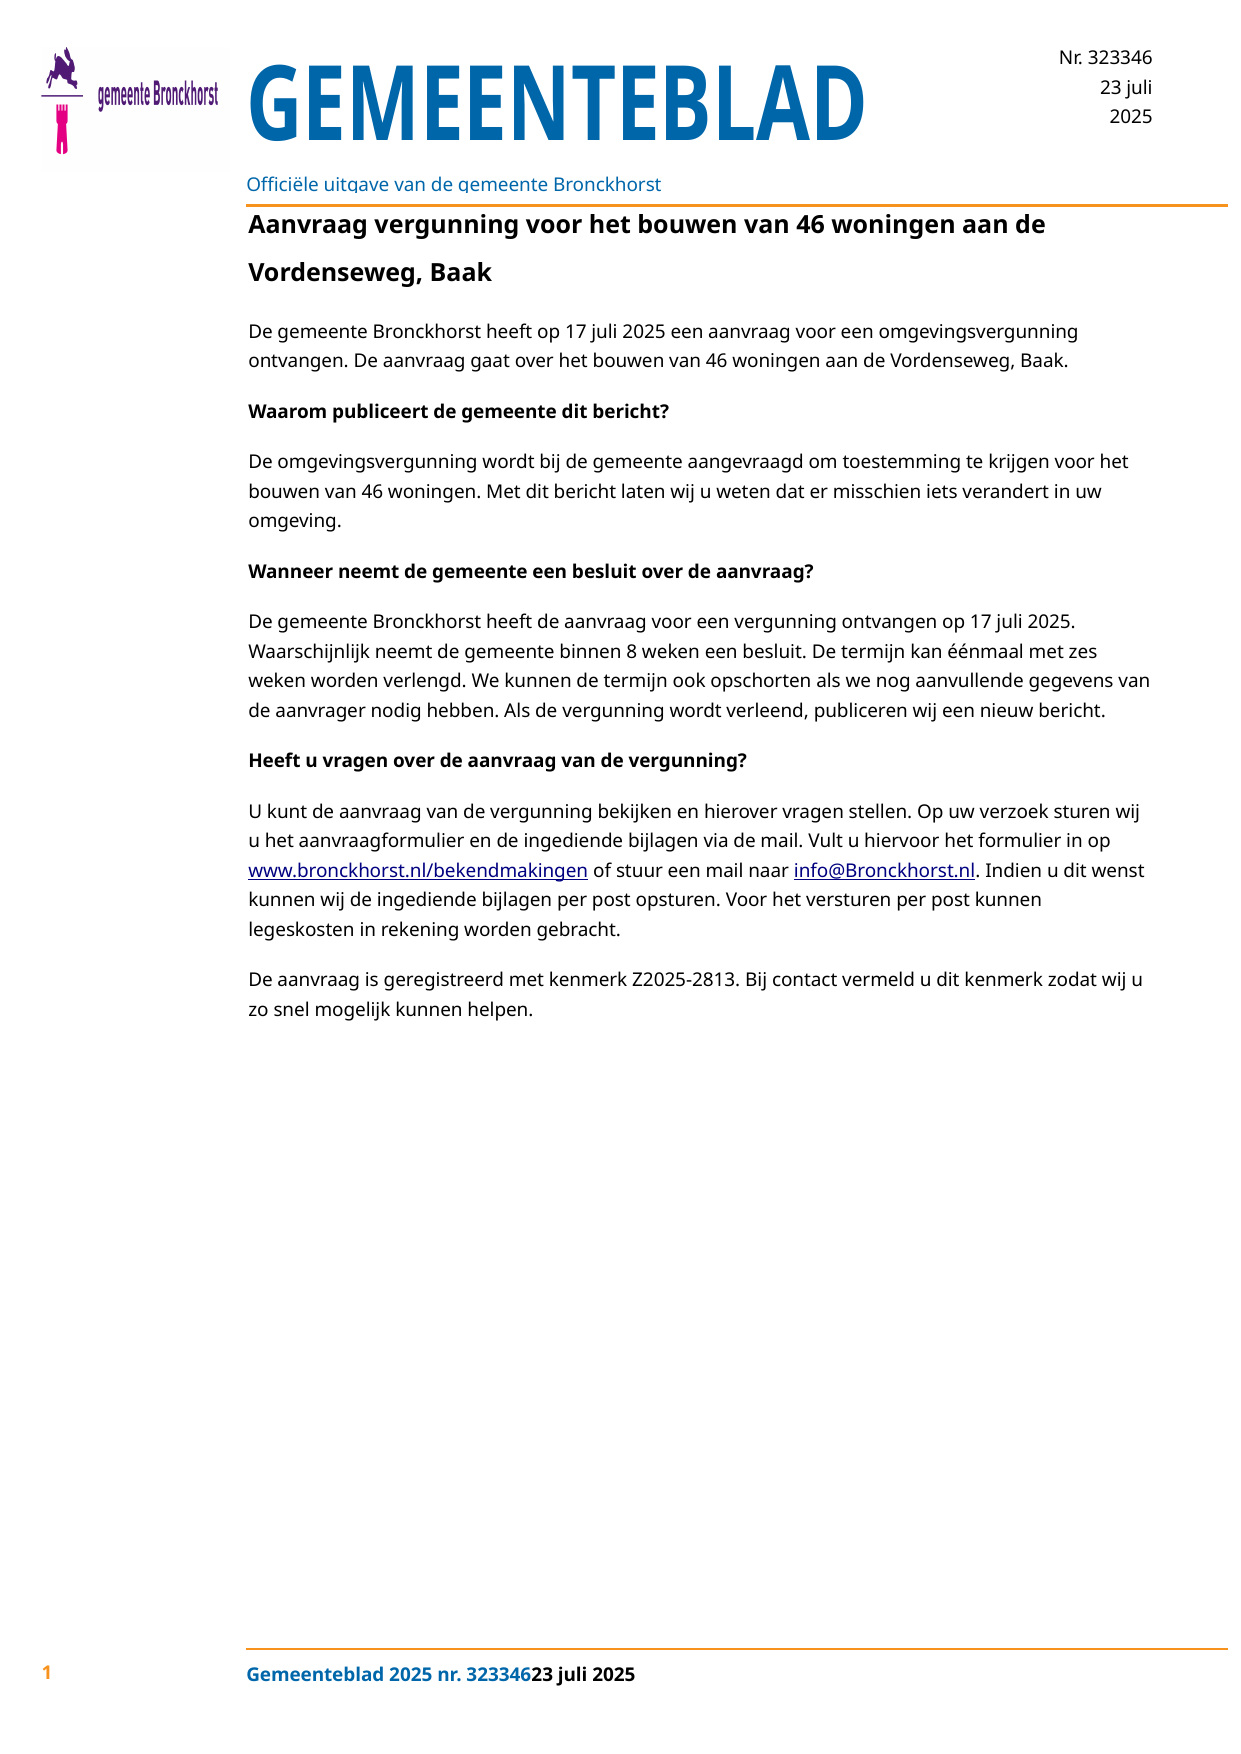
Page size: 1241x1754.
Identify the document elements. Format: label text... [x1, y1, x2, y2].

text De gemeente Bronckhorst heeft de aanvraag voor een vergunning ontvangen op 17 juli 2025. Waarschijnlijk neemt de gemeente binnen 8 weken een besluit. De termijn kan éénmaal met zes weken worden verlengd. We kunnen de termijn ook opschorten als we nog aanvullende gegevens van de aanvrager nodig hebben. Als de vergunning wordt verleend, publiceren wij een nieuw bericht. [248, 608, 1152, 723]
text De aanvraag is geregistreerd met kenmerk Z2025-2813. Bij contact vermeld u dit kenmerk zodat wij u zo snel mogelijk kunnen helpen. [248, 967, 1152, 1022]
text Waarom publiceert de gemeente dit bericht? [248, 398, 1152, 424]
text U kunt de aanvraag van de vergunning bekijken en hierover vragen stellen. Op uw verzoek sturen wij u het aanvraagformulier en de ingediende bijlagen via de mail. Vult u hiervoor het formulier in op www.bronckhorst.nl/bekendmakingen of stuur een mail naar info@Bronckhorst.nl. Indien u dit wenst kunnen wij de ingediende bijlagen per post opsturen. Voor het versturen per post kunnen legeskosten in rekening worden gebracht. [248, 798, 1152, 942]
text Heeft u vragen over de aanvraag van de vergunning? [248, 747, 1152, 773]
picture [41, 47, 231, 172]
text Aanvraag vergunning voor het bouwen van 46 woningen aan de Vordenseweg, Baak [248, 207, 1152, 288]
text Wanneer neemt de gemeente een besluit over de aanvraag? [248, 558, 1152, 584]
text De gemeente Bronckhorst heeft op 17 juli 2025 een aanvraag voor een omgevingsvergunning ontvangen. De aanvraag gaat over het bouwen van 46 woningen aan de Vordenseweg, Baak. [248, 318, 1152, 373]
text De omgevingsvergunning wordt bij de gemeente aangevraagd om toestemming te krijgen voor het bouwen van 46 woningen. Met dit bericht laten wij u weten dat er misschien iets verandert in uw omgeving. [248, 448, 1152, 533]
